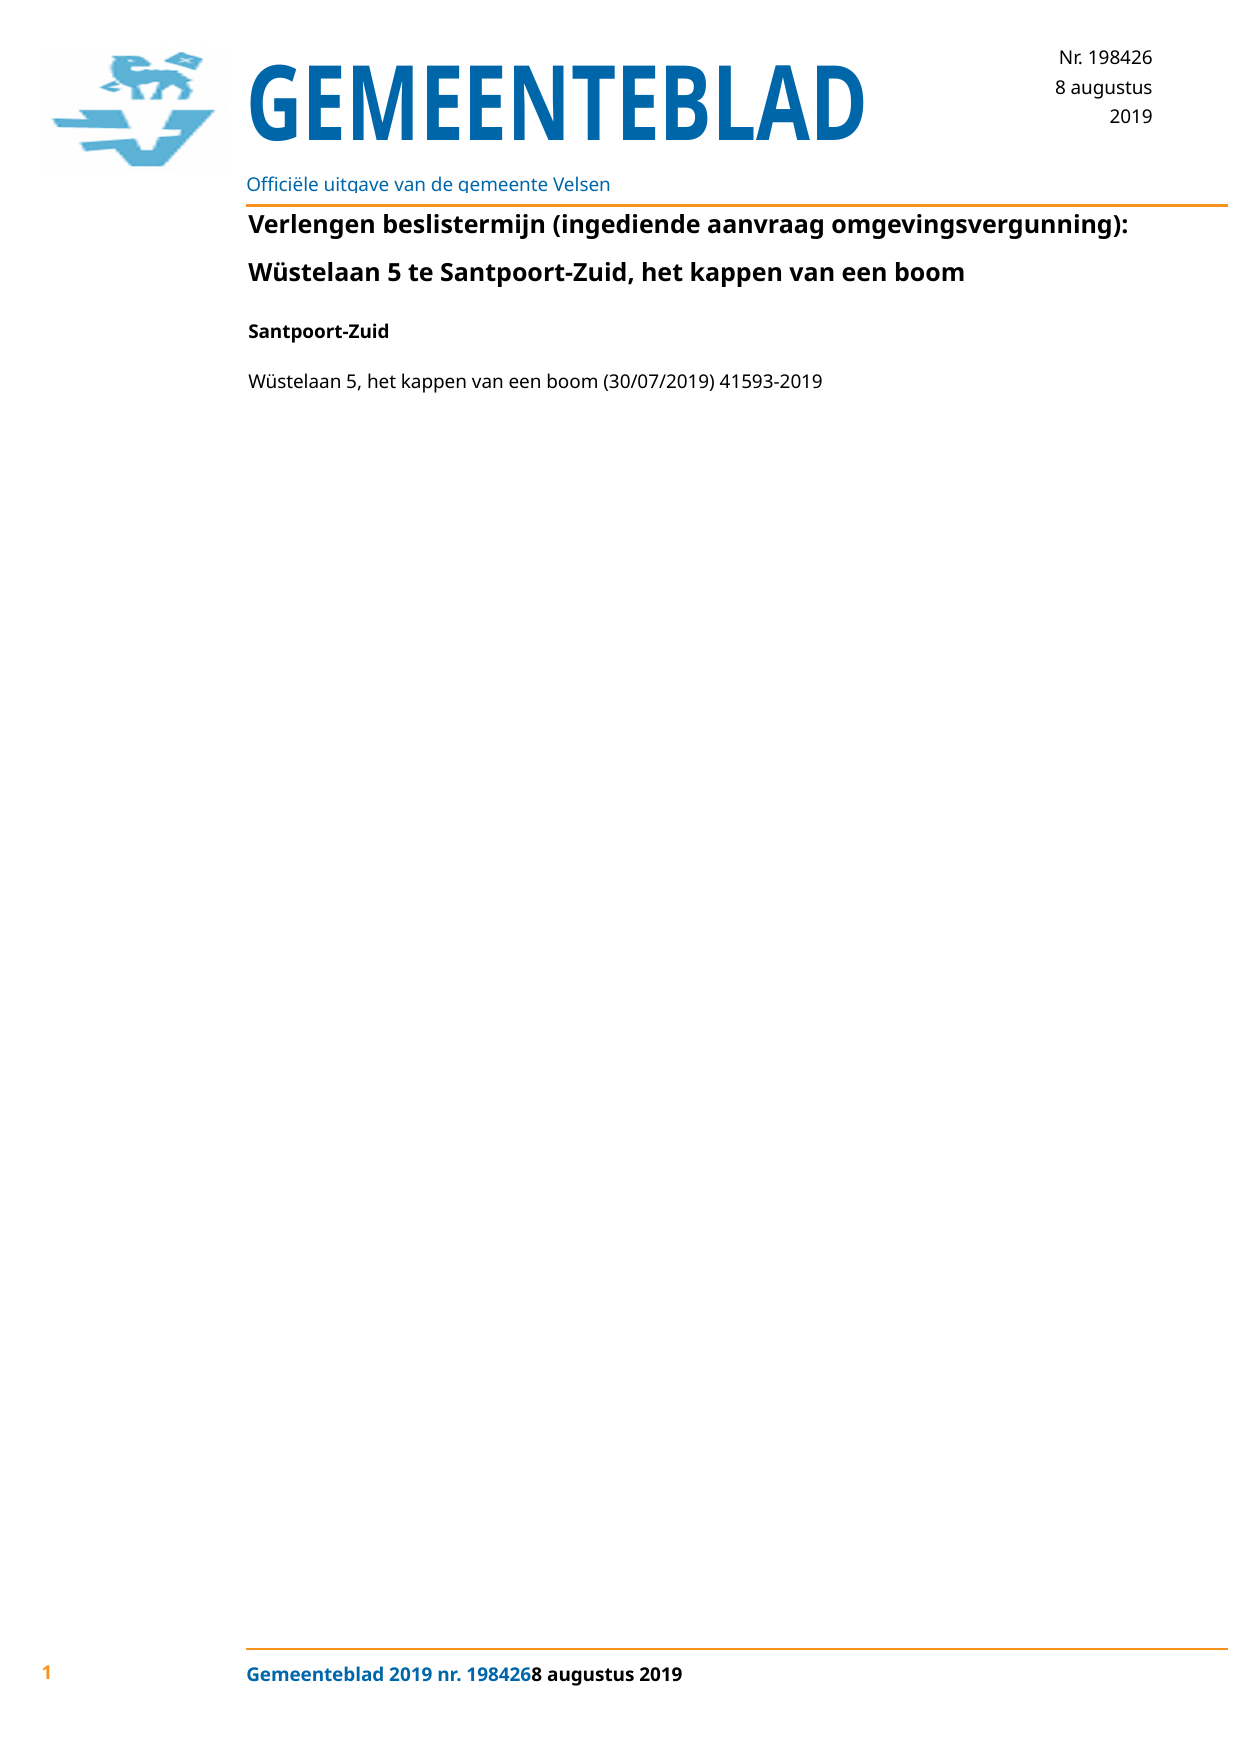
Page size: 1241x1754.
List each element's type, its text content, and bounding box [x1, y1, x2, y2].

text Verlengen beslistermijn (ingediende aanvraag omgevingsvergunning): Wüstelaan 5 te Santpoort-Zuid, het kappen van een boom [248, 207, 1152, 288]
text Wüstelaan 5, het kappen van een boom (30/07/2019) 41593-2019 [248, 368, 1152, 394]
picture [41, 47, 231, 172]
text Santpoort-Zuid [248, 318, 1152, 344]
